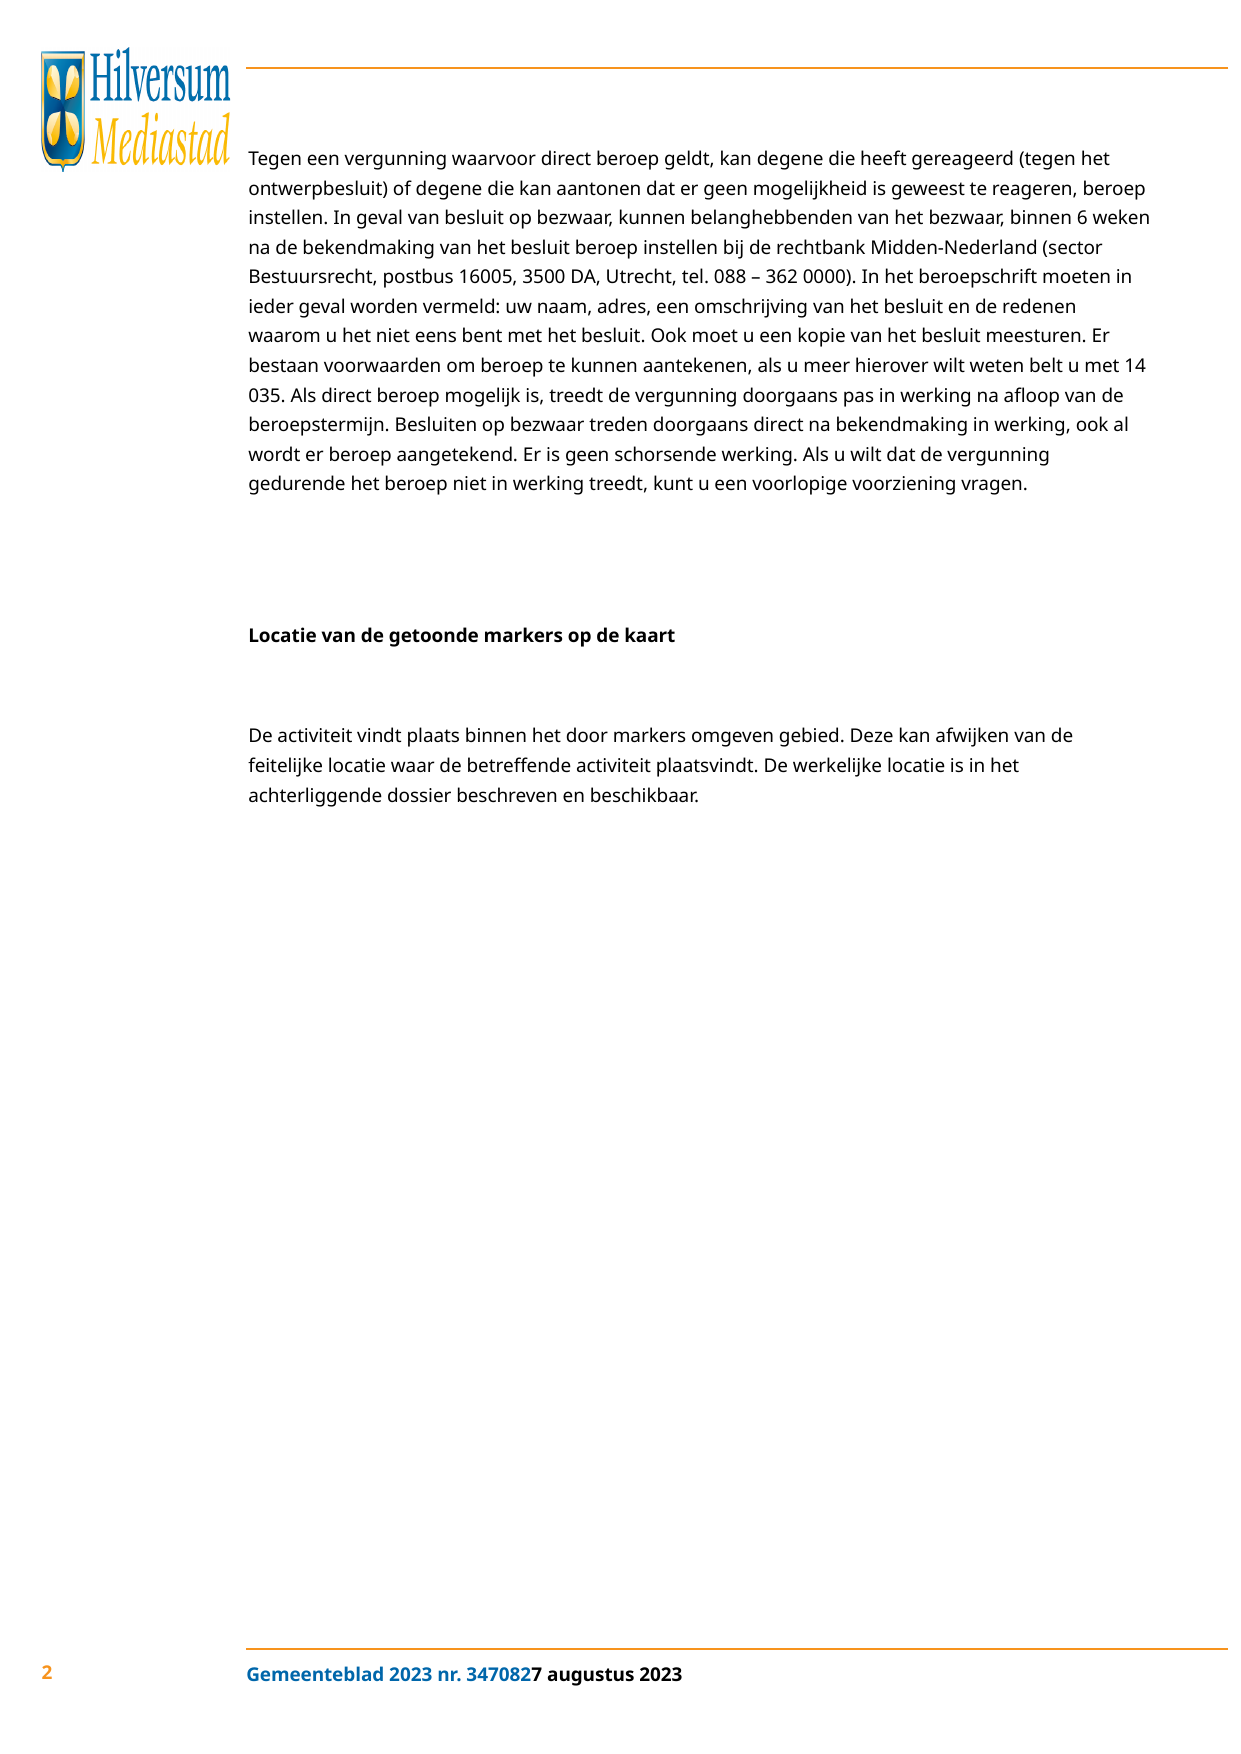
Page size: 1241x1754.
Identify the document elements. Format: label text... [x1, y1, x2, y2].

picture [41, 47, 231, 172]
text Locatie van de getoonde markers op de kaart [248, 622, 1152, 648]
text Tegen een vergunning waarvoor direct beroep geldt, kan degene die heeft gereageerd (tegen het ontwerpbesluit) of degene die kan aantonen dat er geen mogelijkheid is geweest te reageren, beroep instellen. In geval van besluit op bezwaar, kunnen belanghebbenden van het bezwaar, binnen 6 weken na de bekendmaking van het besluit beroep instellen bij de rechtbank Midden-Nederland (sector Bestuursrecht, postbus 16005, 3500 DA, Utrecht, tel. 088 – 362 0000). In het beroepschrift moeten in ieder geval worden vermeld: uw naam, adres, een omschrijving van het besluit en de redenen waarom u het niet eens bent met het besluit. Ook moet u een kopie van het besluit meesturen. Er bestaan voorwaarden om beroep te kunnen aantekenen, als u meer hierover wilt weten belt u met 14 035. Als direct beroep mogelijk is, treedt de vergunning doorgaans pas in werking na afloop van de beroepstermijn. Besluiten op bezwaar treden doorgaans direct na bekendmaking in werking, ook al wordt er beroep aangetekend. Er is geen schorsende werking. Als u wilt dat de vergunning gedurende het beroep niet in werking treedt, kunt u een voorlopige voorziening vragen. [248, 145, 1152, 496]
text De activiteit vindt plaats binnen het door markers omgeven gebied. Deze kan afwijken van de feitelijke locatie waar de betreffende activiteit plaatsvindt. De werkelijke locatie is in het achterliggende dossier beschreven en beschikbaar. [248, 723, 1152, 808]
